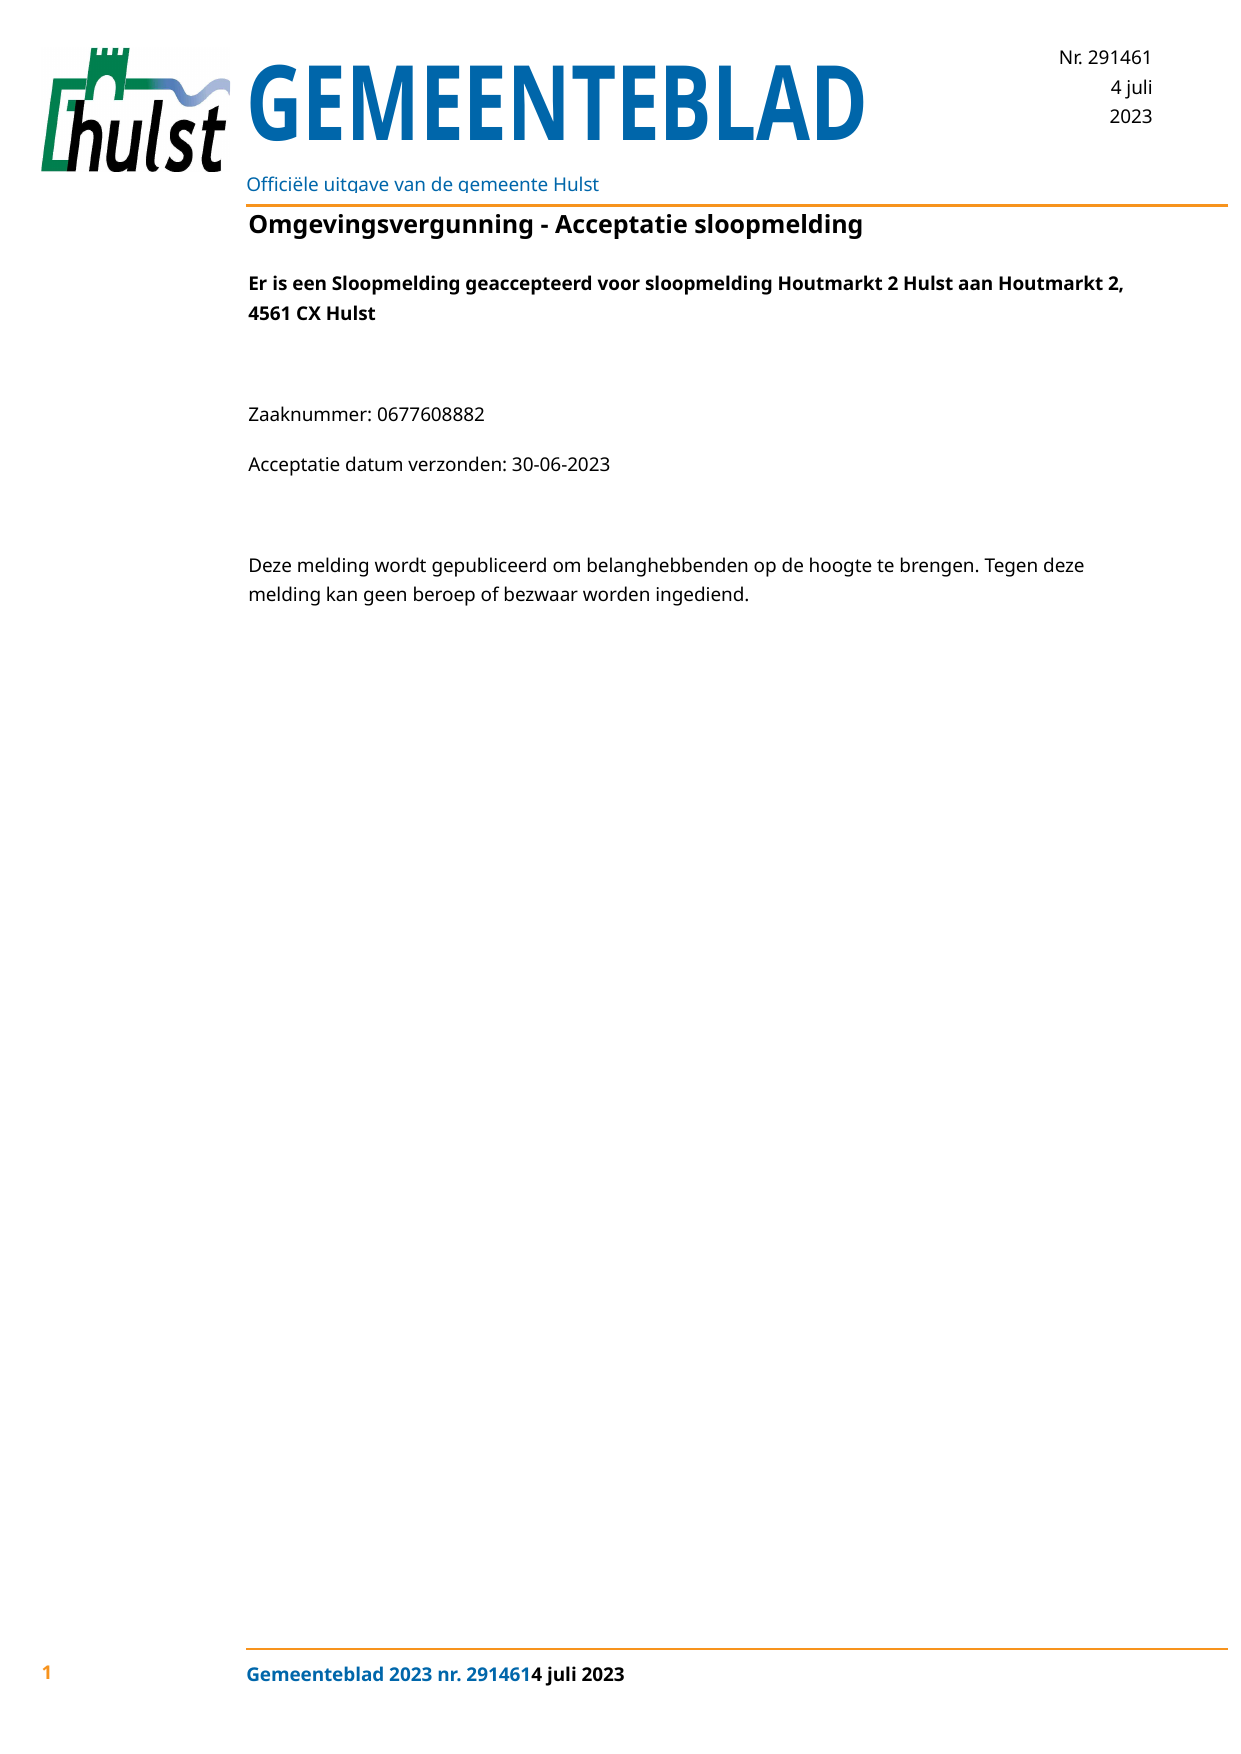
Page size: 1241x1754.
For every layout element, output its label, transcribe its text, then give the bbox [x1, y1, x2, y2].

text Er is een Sloopmelding geaccepteerd voor sloopmelding Houtmarkt 2 Hulst aan Houtmarkt 2, 4561 CX Hulst [248, 270, 1152, 326]
text Omgevingsvergunning - Acceptatie sloopmelding [248, 207, 1152, 241]
text Acceptatie datum verzonden: 30-06-2023 [248, 451, 1152, 477]
text Deze melding wordt gepubliceerd om belanghebbenden op de hoogte te brengen. Tegen deze melding kan geen beroep of bezwaar worden ingediend. [248, 552, 1152, 607]
picture [41, 47, 231, 172]
text Zaaknummer: 0677608882 [248, 401, 1152, 426]
